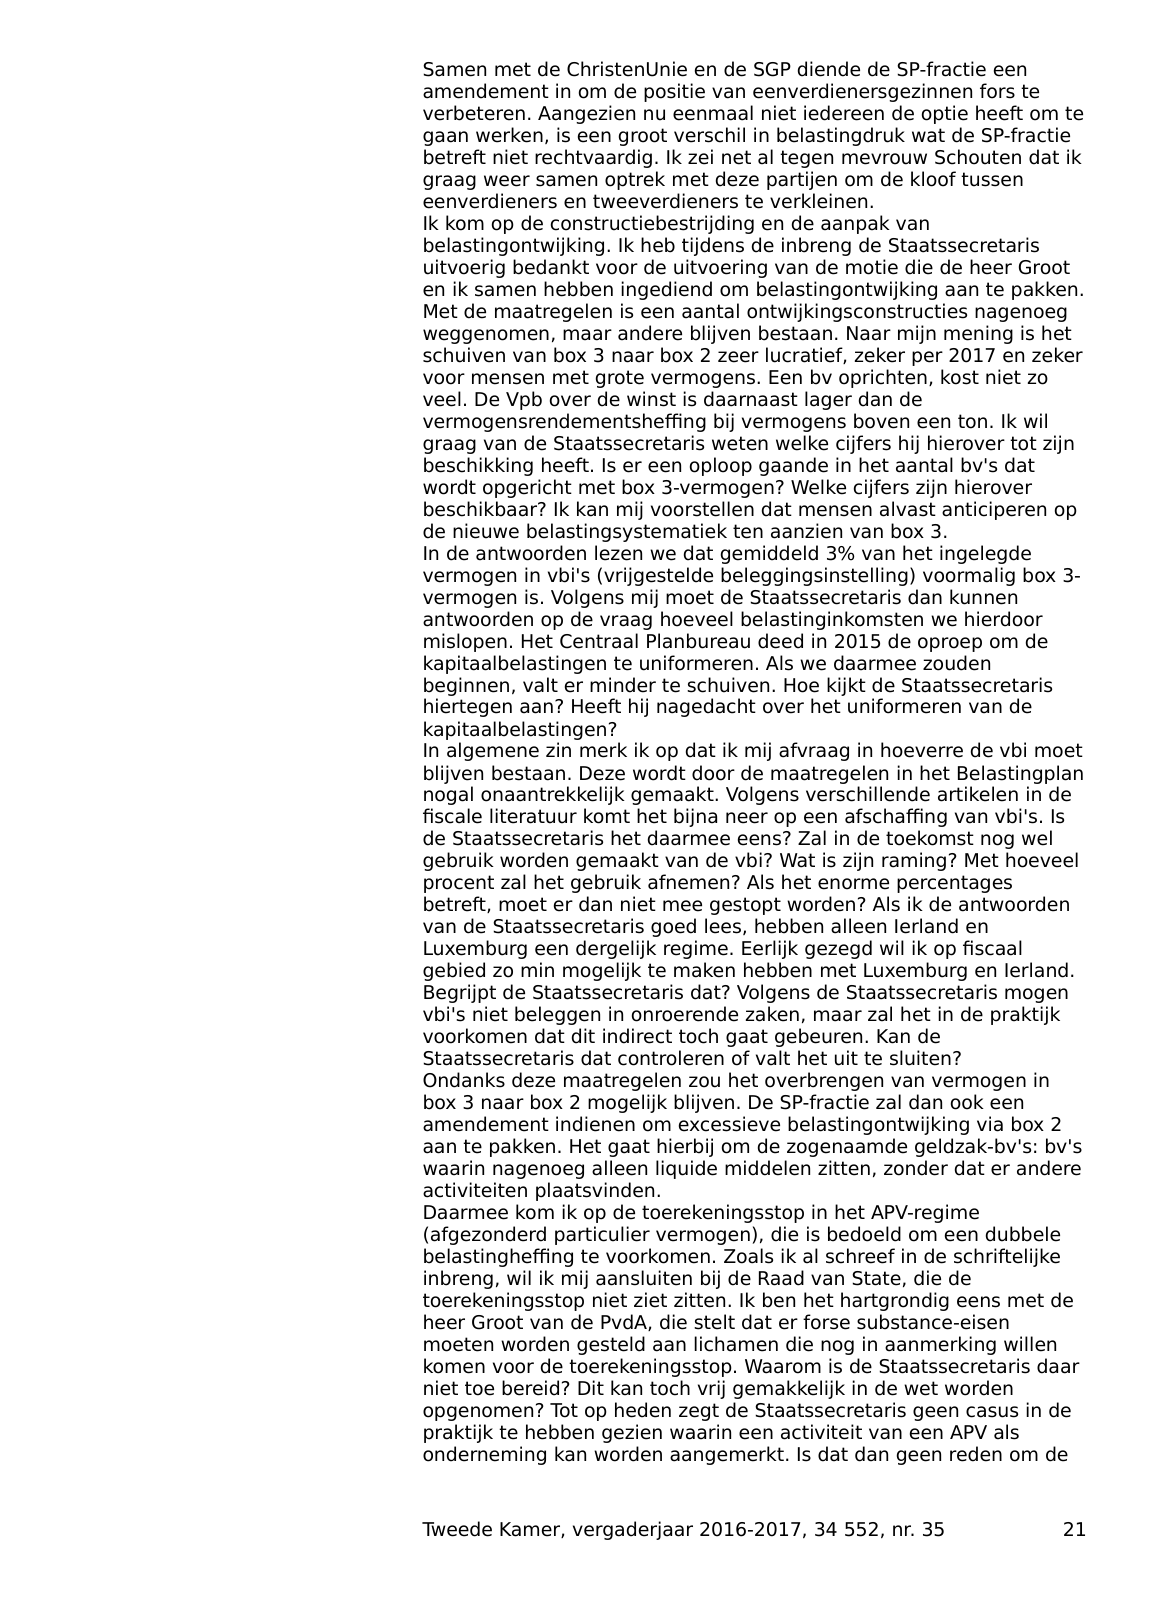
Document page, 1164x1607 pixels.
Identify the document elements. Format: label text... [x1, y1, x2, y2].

text Daarmee kom ik op de toerekeningsstop in het APV-regime (afgezonderd particulier vermogen), die is bedoeld om een dubbele belastingheffing te voorkomen. Zoals ik al schreef in de schriftelijke inbreng, wil ik mij aansluiten bij de Raad van State, die de toerekeningsstop niet ziet zitten. Ik ben het hartgrondig eens met de heer Groot van de PvdA, die stelt dat er forse substance-eisen moeten worden gesteld aan lichamen die nog in aanmerking willen komen voor de toerekeningsstop. Waarom is de Staatssecretaris daar niet toe bereid? Dit kan toch vrij gemakkelijk in de wet worden opgenomen? Tot op heden zegt de Staatssecretaris geen casus in de praktijk te hebben gezien waarin een activiteit van een APV als onderneming kan worden aangemerkt. Is dat dan geen reden om de [422, 1202, 1087, 1466]
text In algemene zin merk ik op dat ik mij afvraag in hoeverre de vbi moet blijven bestaan. Deze wordt door de maatregelen in het Belastingplan nogal onaantrekkelijk gemaakt. Volgens verschillende artikelen in de fiscale literatuur komt het bijna neer op een afschaffing van vbi's. Is de Staatssecretaris het daarmee eens? Zal in de toekomst nog wel gebruik worden gemaakt van de vbi? Wat is zijn raming? Met hoeveel procent zal het gebruik afnemen? Als het enorme percentages betreft, moet er dan niet mee gestopt worden? Als ik de antwoorden van de Staatssecretaris goed lees, hebben alleen Ierland en Luxemburg een dergelijk regime. Eerlijk gezegd wil ik op fiscaal gebied zo min mogelijk te maken hebben met Luxemburg en Ierland. Begrijpt de Staatssecretaris dat? Volgens de Staatssecretaris mogen vbi's niet beleggen in onroerende zaken, maar zal het in de praktijk voorkomen dat dit indirect toch gaat gebeuren. Kan de Staatssecretaris dat controleren of valt het uit te sluiten? [422, 740, 1087, 1070]
text Samen met de ChristenUnie en de SGP diende de SP-fractie een amendement in om de positie van eenverdienersgezinnen fors te verbeteren. Aangezien nu eenmaal niet iedereen de optie heeft om te gaan werken, is een groot verschil in belastingdruk wat de SP-fractie betreft niet rechtvaardig. Ik zei net al tegen mevrouw Schouten dat ik graag weer samen optrek met deze partijen om de kloof tussen eenverdieners en tweeverdieners te verkleinen. [422, 59, 1087, 213]
text Ondanks deze maatregelen zou het overbrengen van vermogen in box 3 naar box 2 mogelijk blijven. De SP-fractie zal dan ook een amendement indienen om excessieve belastingontwijking via box 2 aan te pakken. Het gaat hierbij om de zogenaamde geldzak-bv's: bv's waarin nagenoeg alleen liquide middelen zitten, zonder dat er andere activiteiten plaatsvinden. [422, 1070, 1087, 1202]
text Ik kom op de constructiebestrijding en de aanpak van belastingontwijking. Ik heb tijdens de inbreng de Staatssecretaris uitvoerig bedankt voor de uitvoering van de motie die de heer Groot en ik samen hebben ingediend om belastingontwijking aan te pakken. Met de maatregelen is een aantal ontwijkingsconstructies nagenoeg weggenomen, maar andere blijven bestaan. Naar mijn mening is het schuiven van box 3 naar box 2 zeer lucratief, zeker per 2017 en zeker voor mensen met grote vermogens. Een bv oprichten, kost niet zo veel. De Vpb over de winst is daarnaast lager dan de vermogensrendementsheffing bij vermogens boven een ton. Ik wil graag van de Staatssecretaris weten welke cijfers hij hierover tot zijn beschikking heeft. Is er een oploop gaande in het aantal bv's dat wordt opgericht met box 3-vermogen? Welke cijfers zijn hierover beschikbaar? Ik kan mij voorstellen dat mensen alvast anticiperen op de nieuwe belastingsystematiek ten aanzien van box 3. [422, 213, 1087, 543]
text In de antwoorden lezen we dat gemiddeld 3% van het ingelegde vermogen in vbi's (vrijgestelde beleggingsinstelling) voormalig box 3-vermogen is. Volgens mij moet de Staatssecretaris dan kunnen antwoorden op de vraag hoeveel belastinginkomsten we hierdoor mislopen. Het Centraal Planbureau deed in 2015 de oproep om de kapitaalbelastingen te uniformeren. Als we daarmee zouden beginnen, valt er minder te schuiven. Hoe kijkt de Staatssecretaris hiertegen aan? Heeft hij nagedacht over het uniformeren van de kapitaalbelastingen? [422, 543, 1087, 740]
